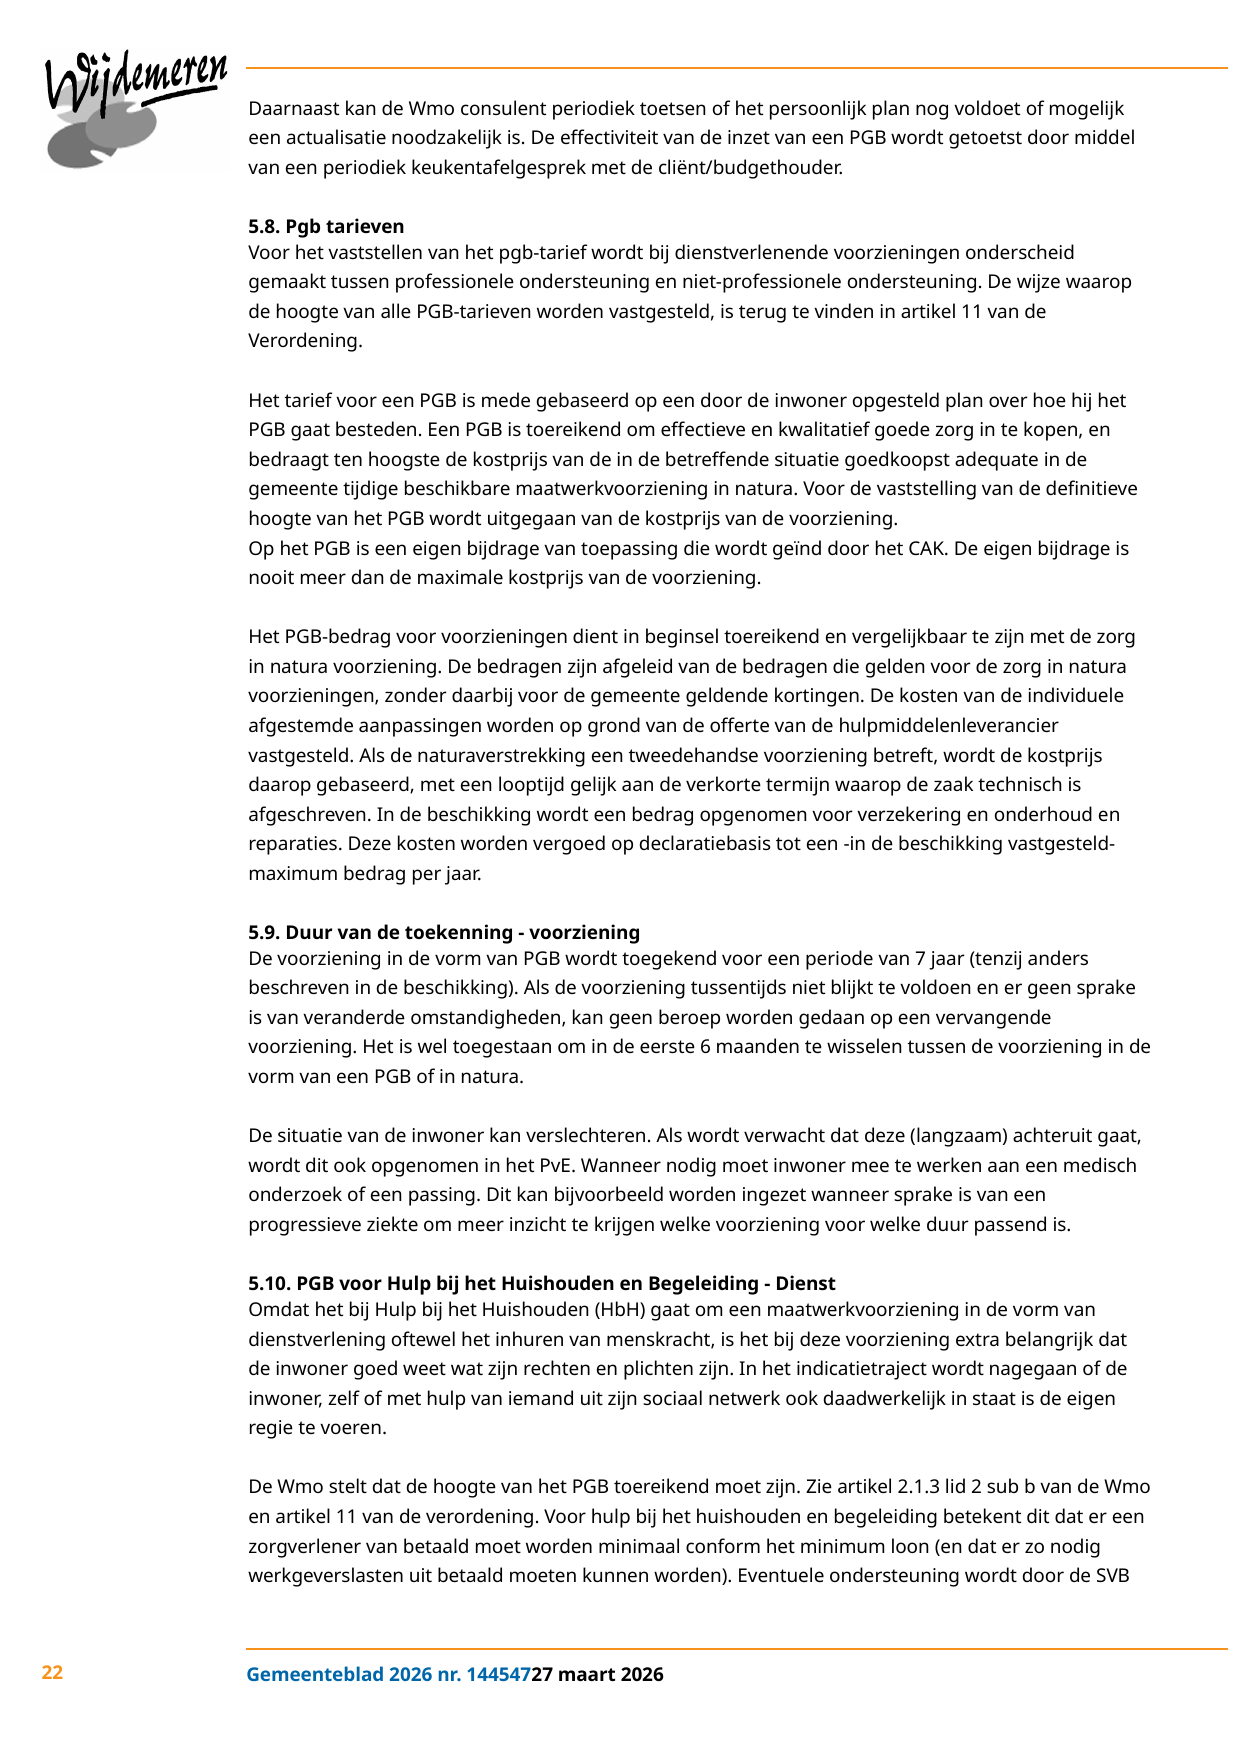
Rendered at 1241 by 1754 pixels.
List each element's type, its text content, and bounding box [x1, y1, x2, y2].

text 5.10. PGB voor Hulp bij het Huishouden en Begeleiding - Dienst [248, 1270, 1152, 1296]
text Het tarief voor een PGB is mede gebaseerd op een door de inwoner opgesteld plan over hoe hij het PGB gaat besteden. Een PGB is toereikend om effectieve en kwalitatief goede zorg in te kopen, en bedraagt ten hoogste de kostprijs van de in de betreffende situatie goedkoopst adequate in de gemeente tijdige beschikbare maatwerkvoorziening in natura. Voor de vaststelling van de definitieve hoogte van het PGB wordt uitgegaan van de kostprijs van de voorziening. [248, 387, 1152, 531]
text Voor het vaststellen van het pgb-tarief wordt bij dienstverlenende voorzieningen onderscheid gemaakt tussen professionele ondersteuning en niet-professionele ondersteuning. De wijze waarop de hoogte van alle PGB-tarieven worden vastgesteld, is terug te vinden in artikel 11 van de Verordening. [248, 239, 1152, 353]
picture [41, 47, 231, 172]
text Het PGB-bedrag voor voorzieningen dient in beginsel toereikend en vergelijkbaar te zijn met de zorg in natura voorziening. De bedragen zijn afgeleid van de bedragen die gelden voor de zorg in natura voorzieningen, zonder daarbij voor de gemeente geldende kortingen. De kosten van de individuele afgestemde aanpassingen worden op grond van de offerte van de hulpmiddelenleverancier vastgesteld. Als de naturaverstrekking een tweedehandse voorziening betreft, wordt de kostprijs daarop gebaseerd, met een looptijd gelijk aan de verkorte termijn waarop de zaak technisch is afgeschreven. In de beschikking wordt een bedrag opgenomen voor verzekering en onderhoud en reparaties. Deze kosten worden vergoed op declaratiebasis tot een -in de beschikking vastgesteld- maximum bedrag per jaar. [248, 623, 1152, 886]
text De situatie van de inwoner kan verslechteren. Als wordt verwacht dat deze (langzaam) achteruit gaat, wordt dit ook opgenomen in het PvE. Wanneer nodig moet inwoner mee te werken aan een medisch onderzoek of een passing. Dit kan bijvoorbeeld worden ingezet wanneer sprake is van een progressieve ziekte om meer inzicht te krijgen welke voorziening voor welke duur passend is. [248, 1122, 1152, 1237]
text Daarnaast kan de Wmo consulent periodiek toetsen of het persoonlijk plan nog voldoet of mogelijk een actualisatie noodzakelijk is. De effectiviteit van de inzet van een PGB wordt getoetst door middel van een periodiek keukentafelgesprek met de cliënt/budgethouder. [248, 95, 1152, 180]
text De voorziening in de vorm van PGB wordt toegekend voor een periode van 7 jaar (tenzij anders beschreven in de beschikking). Als de voorziening tussentijds niet blijkt te voldoen en er geen sprake is van veranderde omstandigheden, kan geen beroep worden gedaan op een vervangende voorziening. Het is wel toegestaan om in de eerste 6 maanden te wisselen tussen de voorziening in de vorm van een PGB of in natura. [248, 945, 1152, 1089]
text De Wmo stelt dat de hoogte van het PGB toereikend moet zijn. Zie artikel 2.1.3 lid 2 sub b van de Wmo en artikel 11 van de verordening. Voor hulp bij het huishouden en begeleiding betekent dit dat er een zorgverlener van betaald moet worden minimaal conform het minimum loon (en dat er zo nodig werkgeverslasten uit betaald moeten kunnen worden). Eventuele ondersteuning wordt door de SVB [248, 1474, 1152, 1588]
text 5.9. Duur van de toekenning - voorziening [248, 919, 1152, 945]
text 5.8. Pgb tarieven [248, 213, 1152, 239]
text Op het PGB is een eigen bijdrage van toepassing die wordt geïnd door het CAK. De eigen bijdrage is nooit meer dan de maximale kostprijs van de voorziening. [248, 535, 1152, 590]
text Omdat het bij Hulp bij het Huishouden (HbH) gaat om een maatwerkvoorziening in de vorm van dienstverlening oftewel het inhuren van menskracht, is het bij deze voorziening extra belangrijk dat de inwoner goed weet wat zijn rechten en plichten zijn. In het indicatietraject wordt nagegaan of de inwoner, zelf of met hulp van iemand uit zijn sociaal netwerk ook daadwerkelijk in staat is de eigen regie te voeren. [248, 1296, 1152, 1440]
